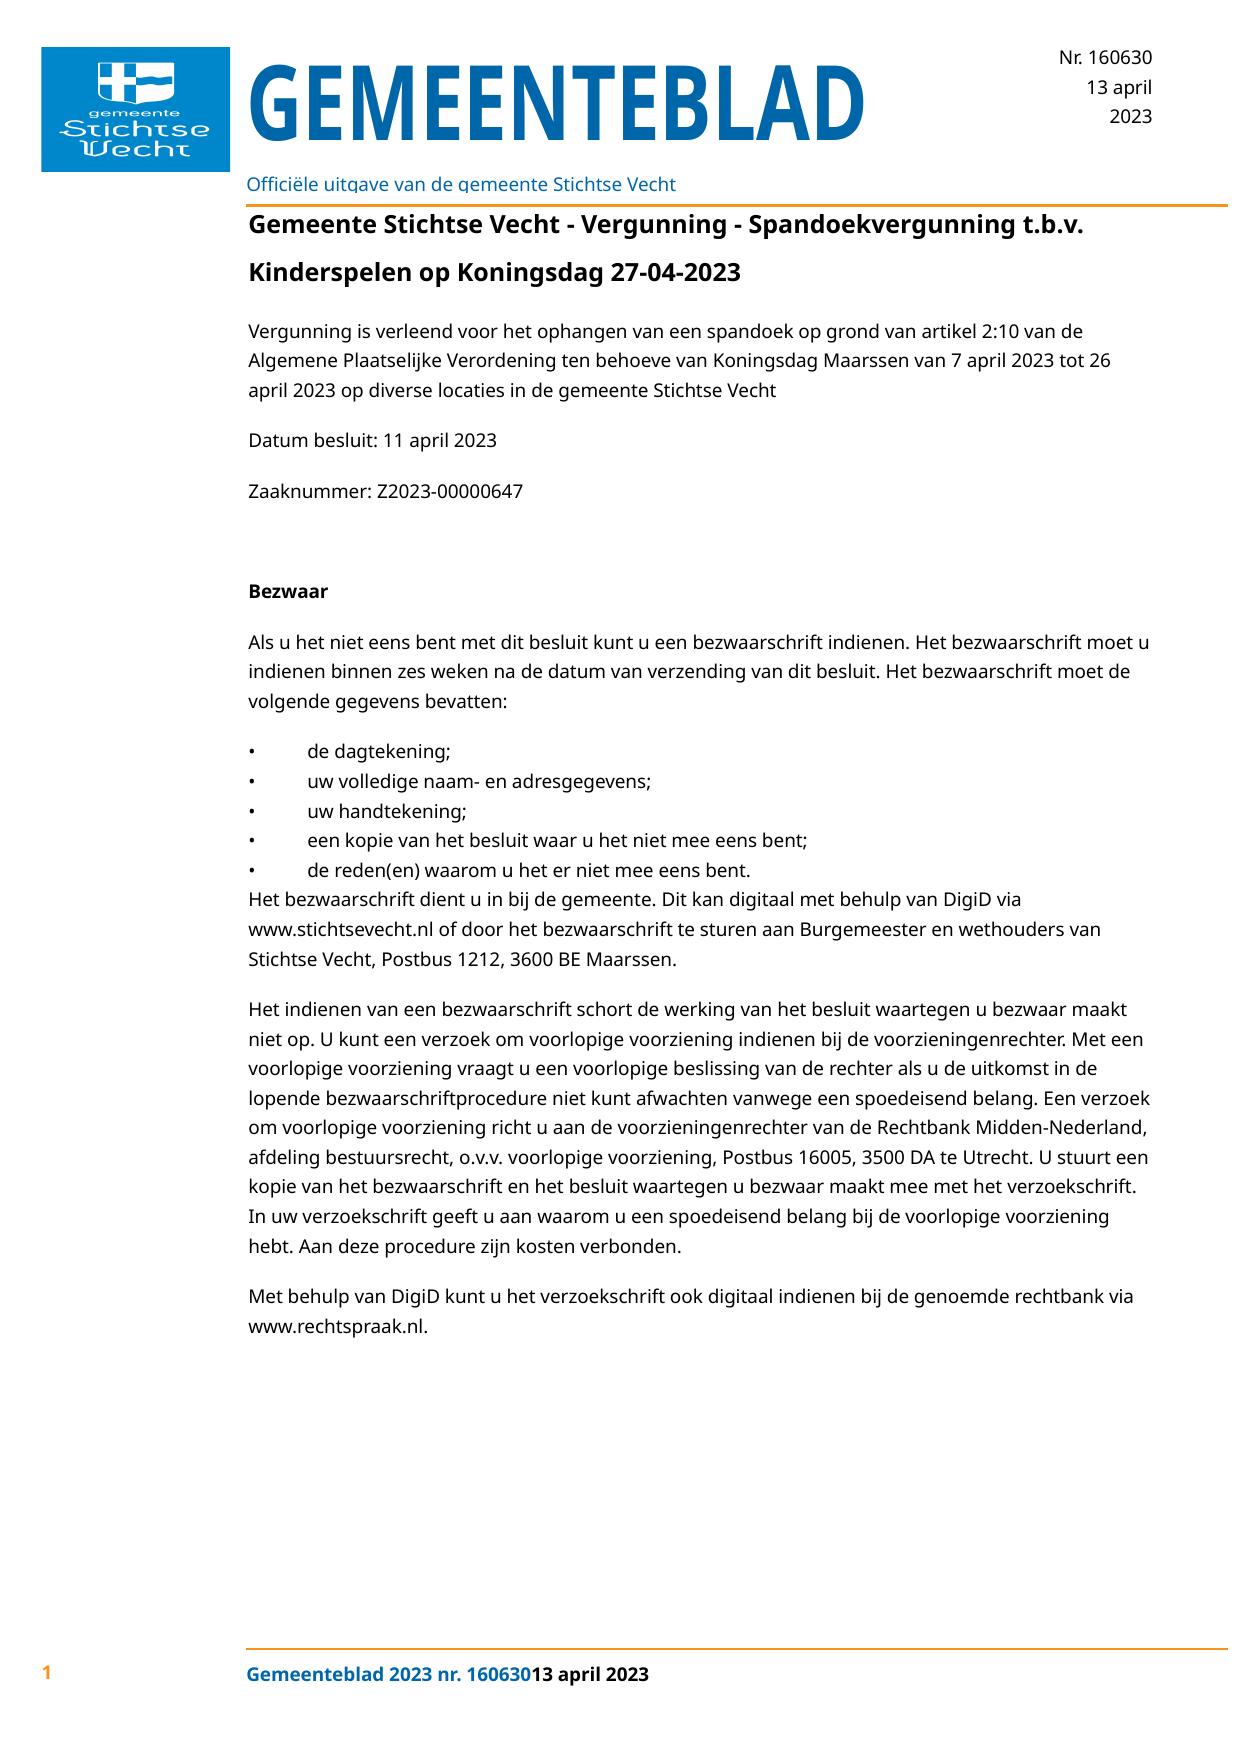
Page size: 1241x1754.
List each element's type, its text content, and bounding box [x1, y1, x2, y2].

list uw handtekening; [248, 798, 1152, 824]
picture [137, 63, 174, 103]
list een kopie van het besluit waar u het niet mee eens bent; [248, 827, 1152, 853]
text Met behulp van DigiD kunt u het verzoekschrift ook digitaal indienen bij de genoemde rechtbank via www.rechtspraak.nl. [248, 1283, 1152, 1339]
text Bezwaar [248, 579, 1152, 604]
list de dagtekening; [248, 739, 1152, 764]
text Zaaknummer: Z2023-00000647 [248, 478, 1152, 504]
text Het bezwaarschrift dient u in bij de gemeente. Dit kan digitaal met behulp van DigiD via www.stichtsevecht.nl of door het bezwaarschrift te sturen aan Burgemeester en wethouders van Stichtse Vecht, Postbus 1212, 3600 BE Maarssen. [248, 887, 1152, 972]
text Als u het niet eens bent met dit besluit kunt u een bezwaarschrift indienen. Het bezwaarschrift moet u indienen binnen zes weken na de datum van verzending van dit besluit. Het bezwaarschrift moet de volgende gegevens bevatten: [248, 629, 1152, 714]
text Datum besluit: 11 april 2023 [248, 427, 1152, 453]
list de reden(en) waarom u het er niet mee eens bent. [248, 857, 1152, 883]
list uw volledige naam- en adresgegevens; [248, 768, 1152, 794]
text Het indienen van een bezwaarschrift schort de werking van het besluit waartegen u bezwaar maakt niet op. U kunt een verzoek om voorlopige voorziening indienen bij de voorzieningenrechter. Met een voorlopige voorziening vraagt u een voorlopige beslissing van de rechter als u de uitkomst in de lopende bezwaarschriftprocedure niet kunt afwachten vanwege een spoedeisend belang. Een verzoek om voorlopige voorziening richt u aan de voorzieningenrechter van de Rechtbank Midden-Nederland, afdeling bestuursrecht, o.v.v. voorlopige voorziening, Postbus 16005, 3500 DA te Utrecht. U stuurt een kopie van het bezwaarschrift en het besluit waartegen u bezwaar maakt mee met het verzoekschrift. In uw verzoekschrift geeft u aan waarom u een spoedeisend belang bij de voorlopige voorziening hebt. Aan deze procedure zijn kosten verbonden. [248, 996, 1152, 1259]
text Gemeente Stichtse Vecht - Vergunning - Spandoekvergunning t.b.v. Kinderspelen op Koningsdag 27-04-2023 [248, 207, 1152, 288]
text Vergunning is verleend voor het ophangen van een spandoek op grond van artikel 2:10 van de Algemene Plaatselijke Verordening ten behoeve van Koningsdag Maarssen van 7 april 2023 tot 26 april 2023 op diverse locaties in de gemeente Stichtse Vecht [248, 318, 1152, 403]
picture [99, 63, 135, 101]
